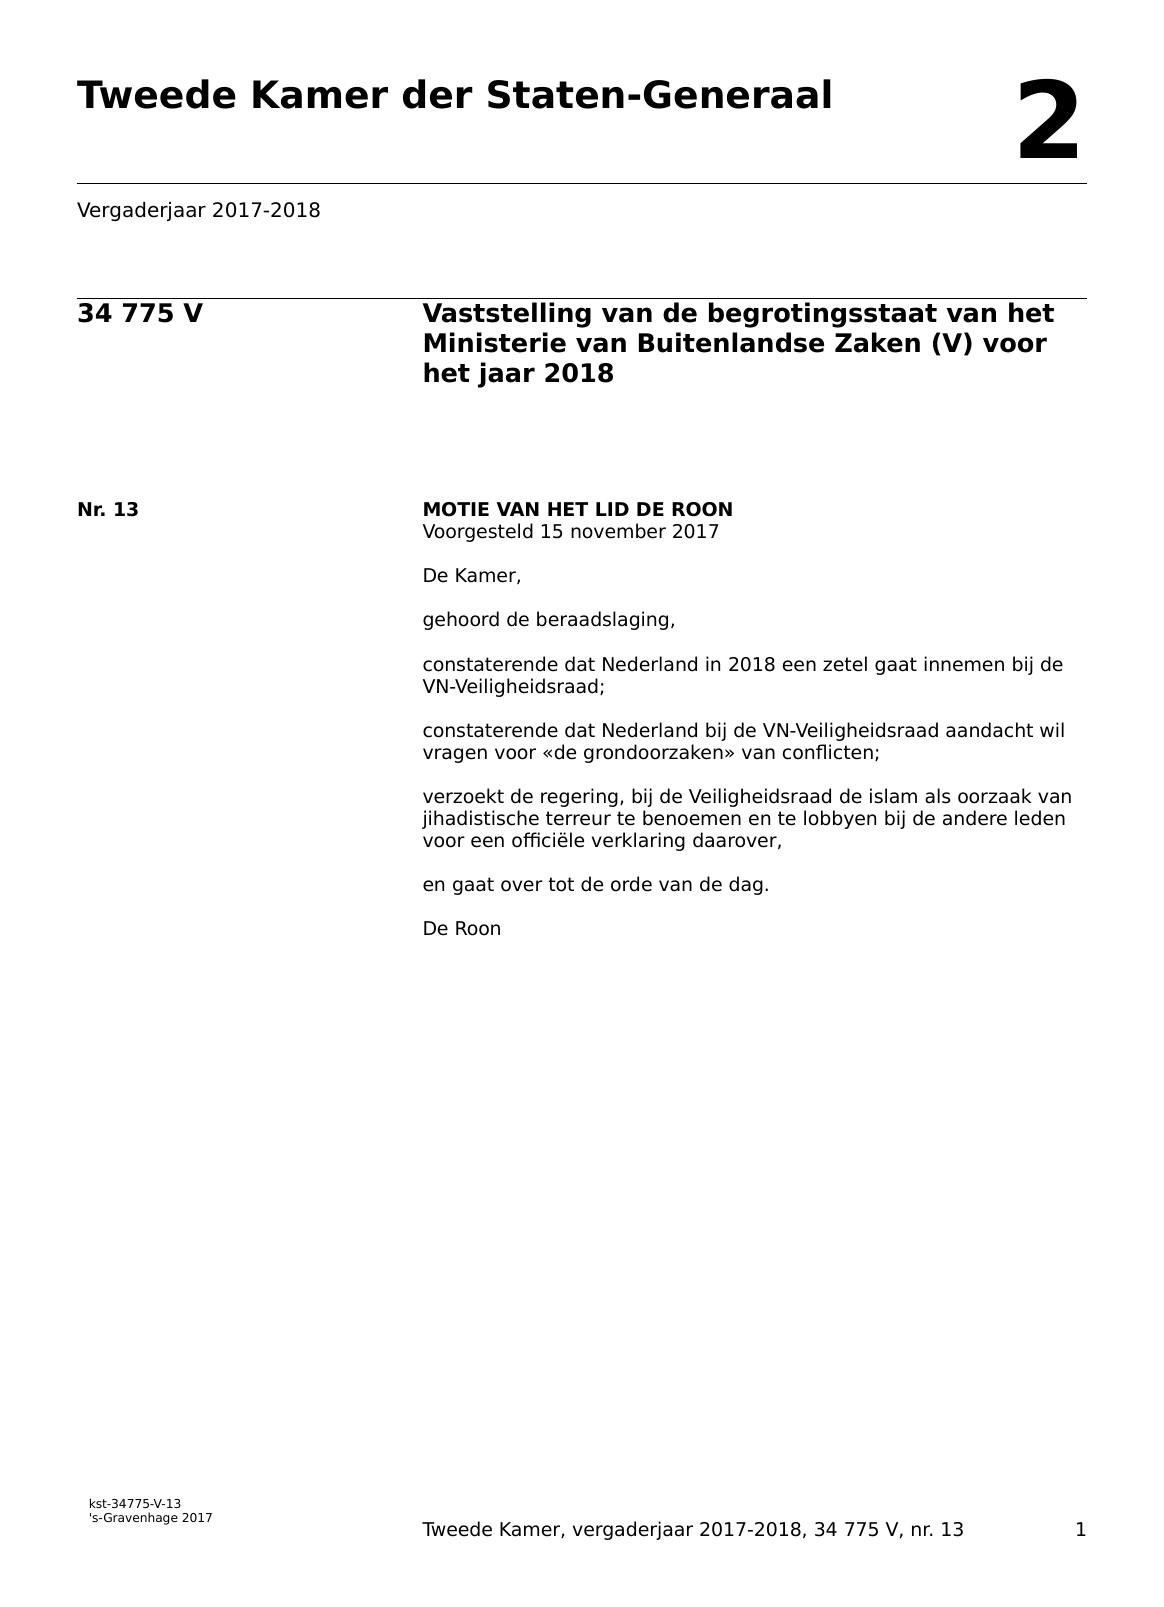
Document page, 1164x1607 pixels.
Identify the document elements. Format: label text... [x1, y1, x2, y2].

table_header Tweede Kamer der Staten-Generaal [77, 59, 886, 183]
table_header 2 [886, 59, 1087, 183]
text verzoekt de regering, bij de Veiligheidsraad de islam als oorzaak van jihadistische terreur te benoemen en te lobbyen bij de andere leden voor een officiële verklaring daarover, [422, 786, 1087, 852]
subtitle 34 775 V Vaststelling van de begrotingsstaat van het Ministerie van Buitenlandse Zaken (V) voor het jaar 2018 [77, 299, 1087, 388]
text kst-34775-V-13 [88, 1497, 323, 1511]
text constaterende dat Nederland in 2018 een zetel gaat innemen bij de VN-Veiligheidsraad; [422, 653, 1087, 697]
text gehoord de beraadslaging, [422, 609, 1087, 631]
text 's-Gravenhage 2017 [88, 1511, 323, 1525]
text De Roon [422, 918, 1087, 940]
text en gaat over tot de orde van de dag. [422, 874, 1087, 896]
text Voorgesteld 15 november 2017 [422, 521, 1087, 543]
text De Kamer, [422, 565, 1087, 587]
text constaterende dat Nederland bij de VN-Veiligheidsraad aandacht wil vragen voor «de grondoorzaken» van conflicten; [422, 720, 1087, 764]
table_cell Vergaderjaar 2017-2018 [77, 184, 1087, 298]
subtitle Nr. 13 MOTIE VAN HET LID DE ROON [77, 499, 1087, 521]
